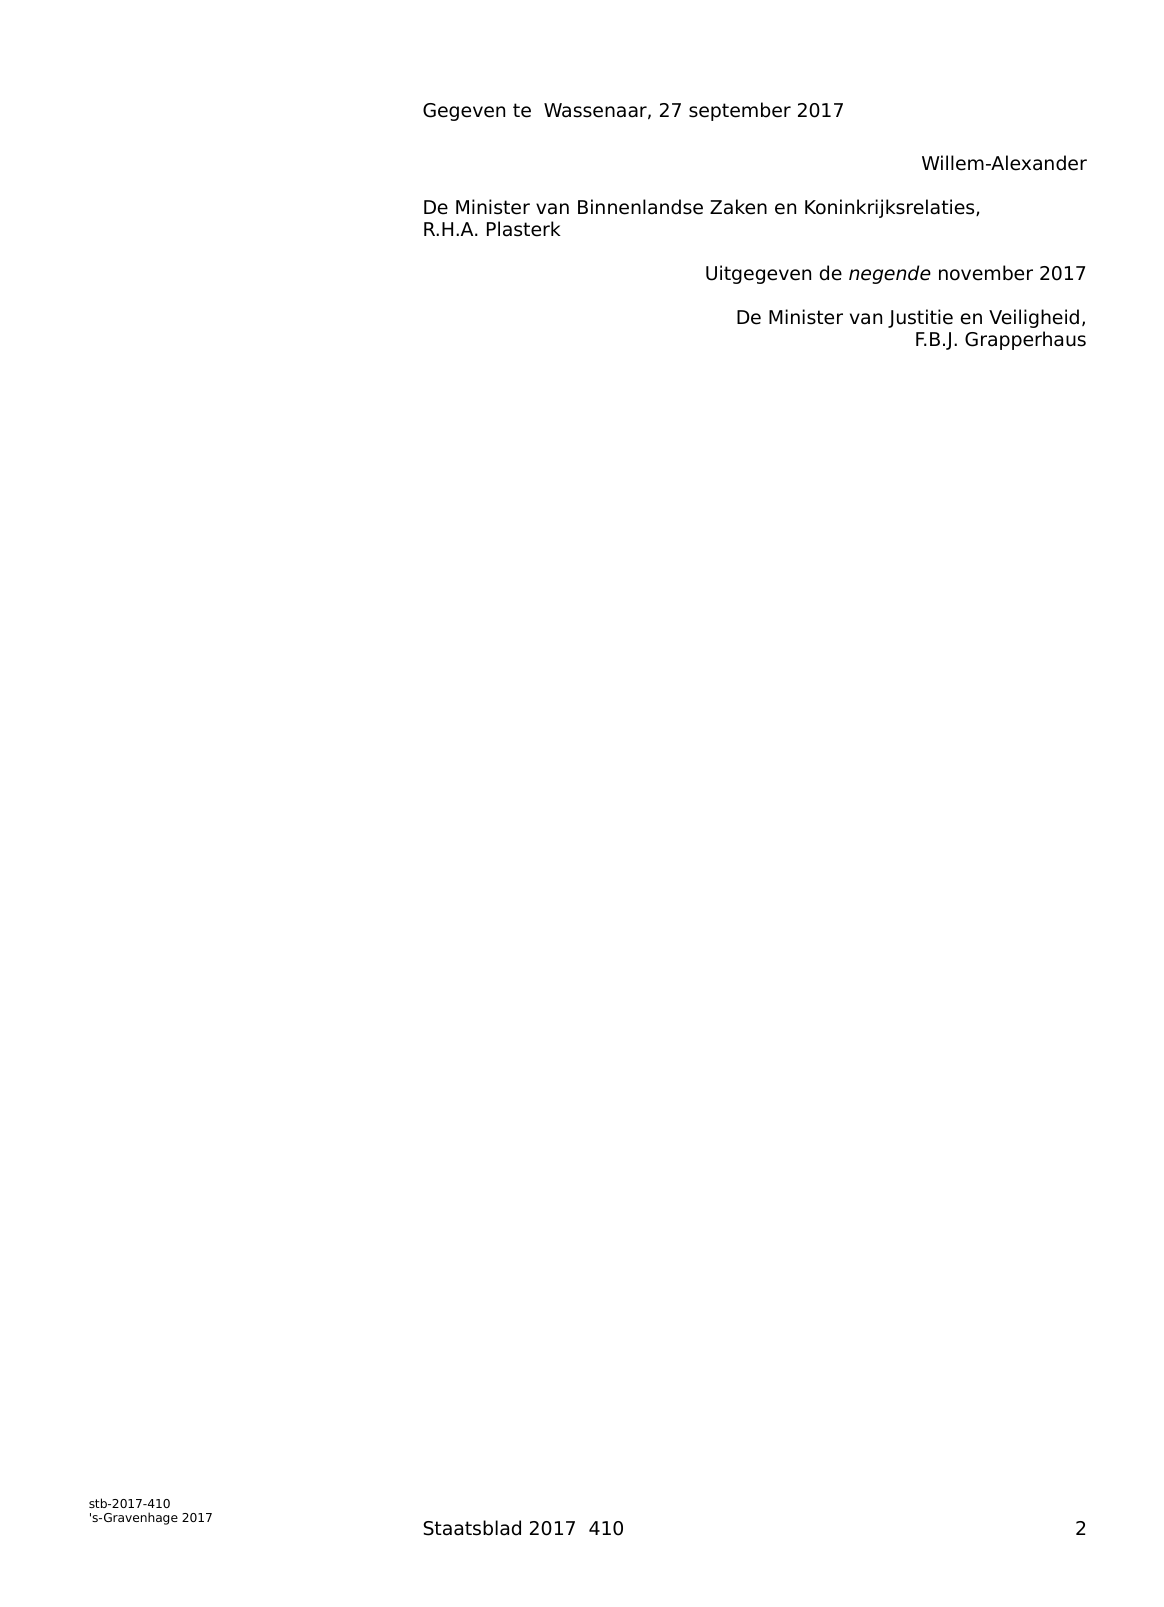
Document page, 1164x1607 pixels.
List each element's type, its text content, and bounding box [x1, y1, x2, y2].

text 's-Gravenhage 2017 [88, 1511, 323, 1525]
text Gegeven te Wassenaar, 27 september 2017 [422, 100, 1087, 122]
text Uitgegeven de negende november 2017 [422, 263, 1087, 285]
text stb-2017-410 [88, 1497, 323, 1511]
text De Minister van Binnenlandse Zaken en Koninkrijksrelaties, R.H.A. Plasterk [422, 197, 1087, 241]
text De Minister van Justitie en Veiligheid, F.B.J. Grapperhaus [422, 307, 1087, 351]
text Willem-Alexander [422, 152, 1087, 174]
